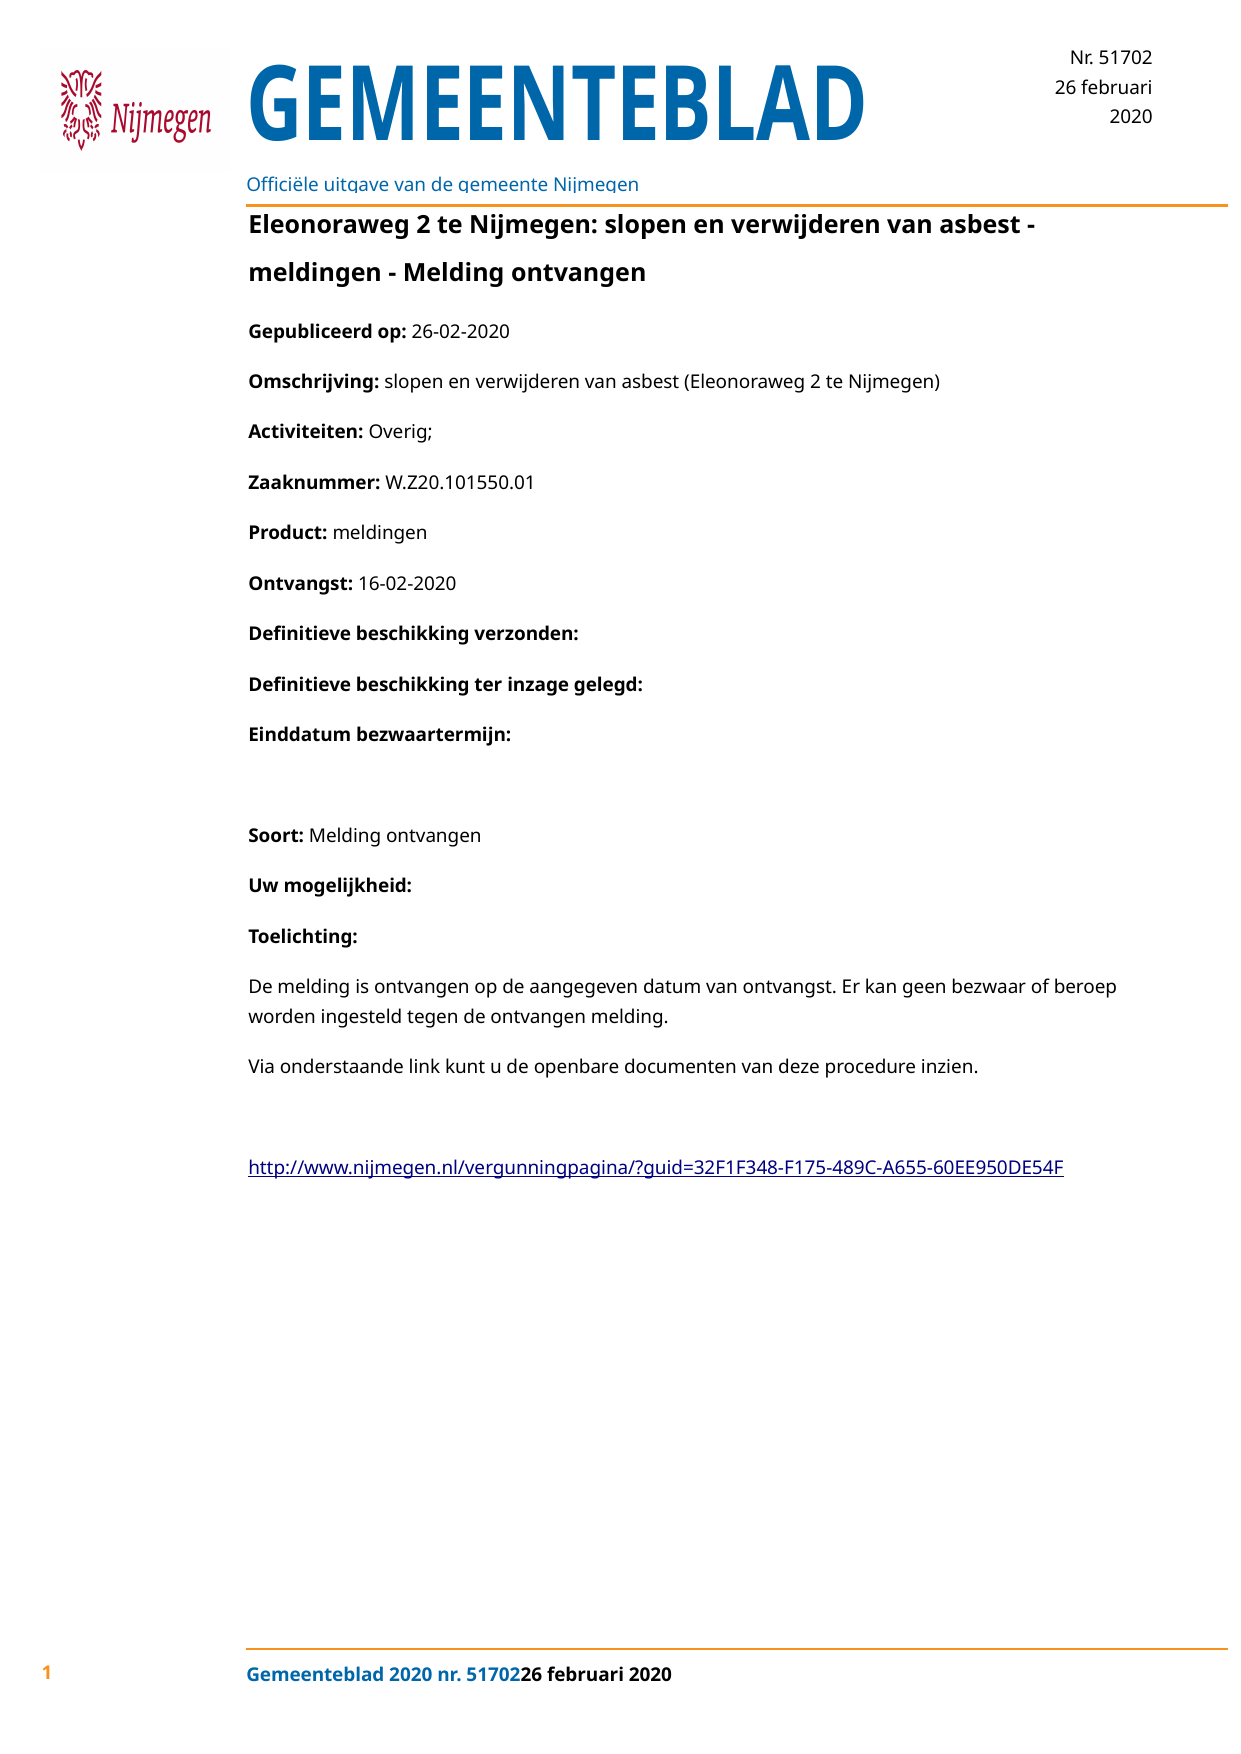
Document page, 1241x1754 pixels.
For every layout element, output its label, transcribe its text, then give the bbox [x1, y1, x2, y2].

text Definitieve beschikking ter inzage gelegd: [248, 671, 1152, 697]
text Omschrijving: slopen en verwijderen van asbest (Eleonoraweg 2 te Nijmegen) [248, 368, 1152, 394]
text Via onderstaande link kunt u de openbare documenten van deze procedure inzien. [248, 1053, 1152, 1079]
text Eleonoraweg 2 te Nijmegen: slopen en verwijderen van asbest - meldingen - Melding ontvangen [248, 207, 1152, 288]
text Soort: Melding ontvangen [248, 822, 1152, 848]
text De melding is ontvangen op de aangegeven datum van ontvangst. Er kan geen bezwaar of beroep worden ingesteld tegen de ontvangen melding. [248, 973, 1152, 1029]
text Ontvangst: 16-02-2020 [248, 570, 1152, 596]
text Zaaknummer: W.Z20.101550.01 [248, 469, 1152, 495]
text Uw mogelijkheid: [248, 872, 1152, 898]
text Activiteiten: Overig; [248, 419, 1152, 444]
text http://www.nijmegen.nl/vergunningpagina/?guid=32F1F348-F175-489C-A655-60EE950DE54F [248, 1154, 1152, 1180]
text Definitieve beschikking verzonden: [248, 620, 1152, 646]
text Toelichting: [248, 923, 1152, 949]
picture [41, 47, 231, 172]
text Gepubliceerd op: 26-02-2020 [248, 318, 1152, 344]
text Product: meldingen [248, 519, 1152, 545]
text Einddatum bezwaartermijn: [248, 721, 1152, 747]
